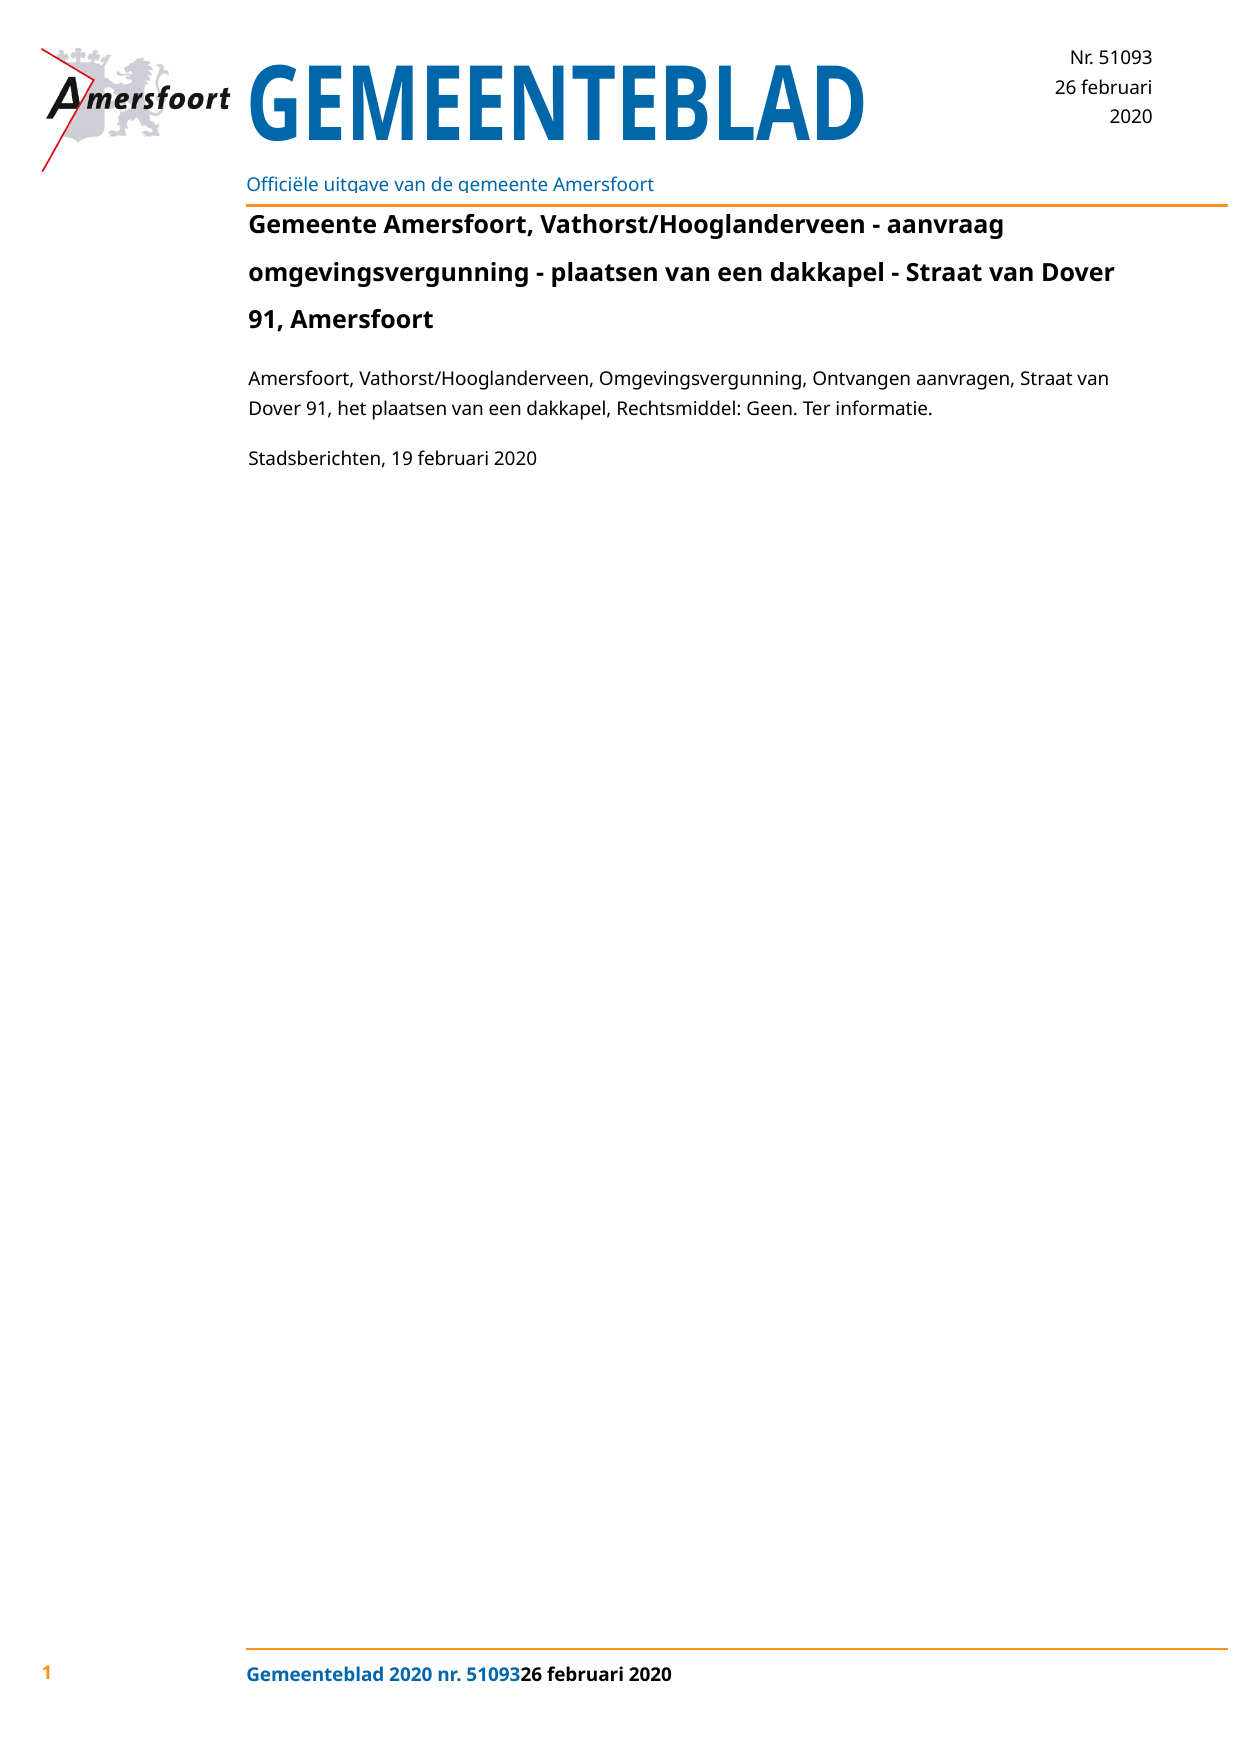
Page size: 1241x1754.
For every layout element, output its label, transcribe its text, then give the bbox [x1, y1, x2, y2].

text Stadsberichten, 19 februari 2020 [248, 446, 1152, 471]
text Gemeente Amersfoort, Vathorst/Hooglanderveen - aanvraag omgevingsvergunning - plaatsen van een dakkapel - Straat van Dover 91, Amersfoort [248, 207, 1152, 336]
picture [41, 47, 231, 172]
text Amersfoort, Vathorst/Hooglanderveen, Omgevingsvergunning, Ontvangen aanvragen, Straat van Dover 91, het plaatsen van een dakkapel, Rechtsmiddel: Geen. Ter informatie. [248, 366, 1152, 421]
